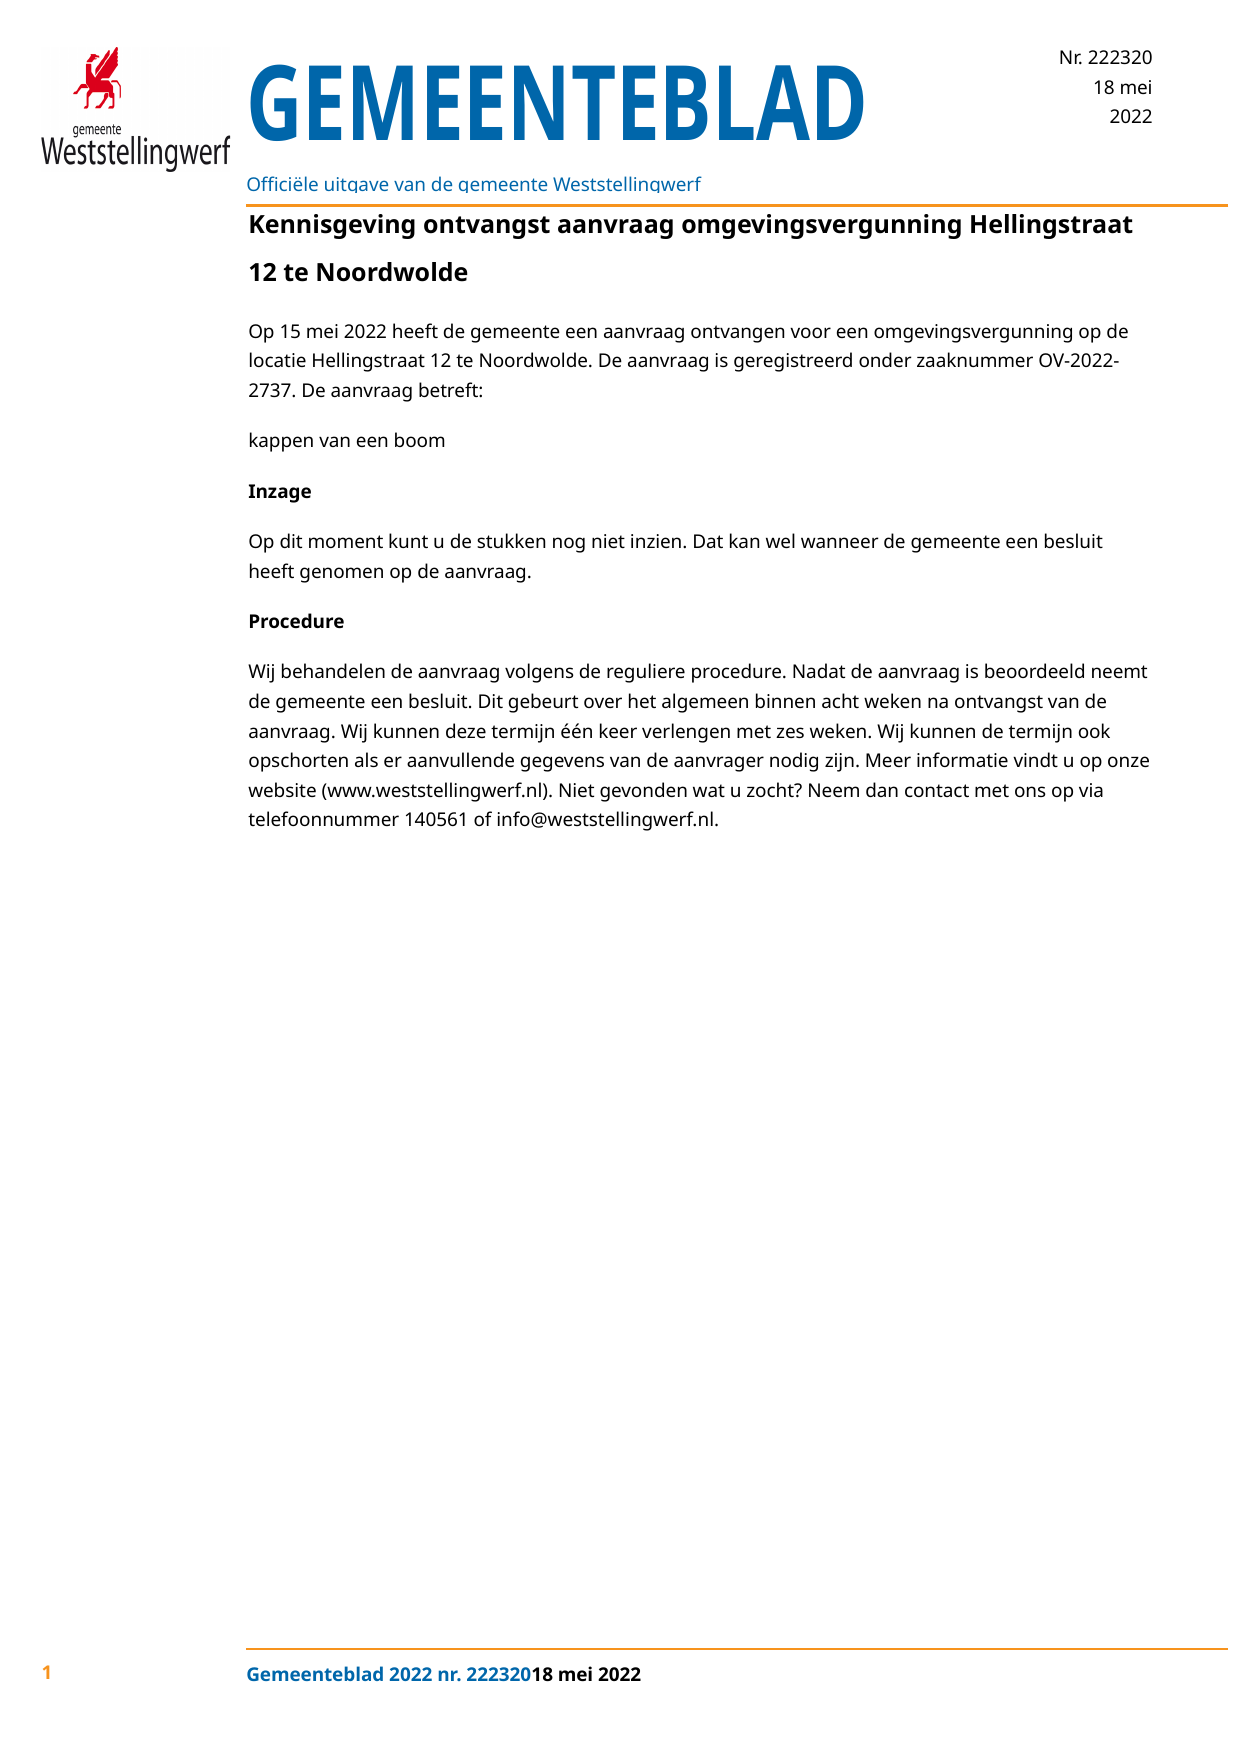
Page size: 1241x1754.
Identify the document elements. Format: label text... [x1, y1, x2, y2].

text Op 15 mei 2022 heeft de gemeente een aanvraag ontvangen voor een omgevingsvergunning op de locatie Hellingstraat 12 te Noordwolde. De aanvraag is geregistreerd onder zaaknummer OV-2022-2737. De aanvraag betreft: [248, 318, 1152, 403]
picture [41, 47, 231, 172]
text Inzage [248, 478, 1152, 504]
text kappen van een boom [248, 427, 1152, 453]
text Procedure [248, 608, 1152, 634]
text Op dit moment kunt u de stukken nog niet inzien. Dat kan wel wanneer de gemeente een besluit heeft genomen op de aanvraag. [248, 528, 1152, 584]
text Kennisgeving ontvangst aanvraag omgevingsvergunning Hellingstraat 12 te Noordwolde [248, 207, 1152, 288]
text Wij behandelen de aanvraag volgens de reguliere procedure. Nadat de aanvraag is beoordeeld neemt de gemeente een besluit. Dit gebeurt over het algemeen binnen acht weken na ontvangst van de aanvraag. Wij kunnen deze termijn één keer verlengen met zes weken. Wij kunnen de termijn ook opschorten als er aanvullende gegevens van de aanvrager nodig zijn. Meer informatie vindt u op onze website (www.weststellingwerf.nl). Niet gevonden wat u zocht? Neem dan contact met ons op via telefoonnummer 140561 of info@weststellingwerf.nl. [248, 659, 1152, 832]
